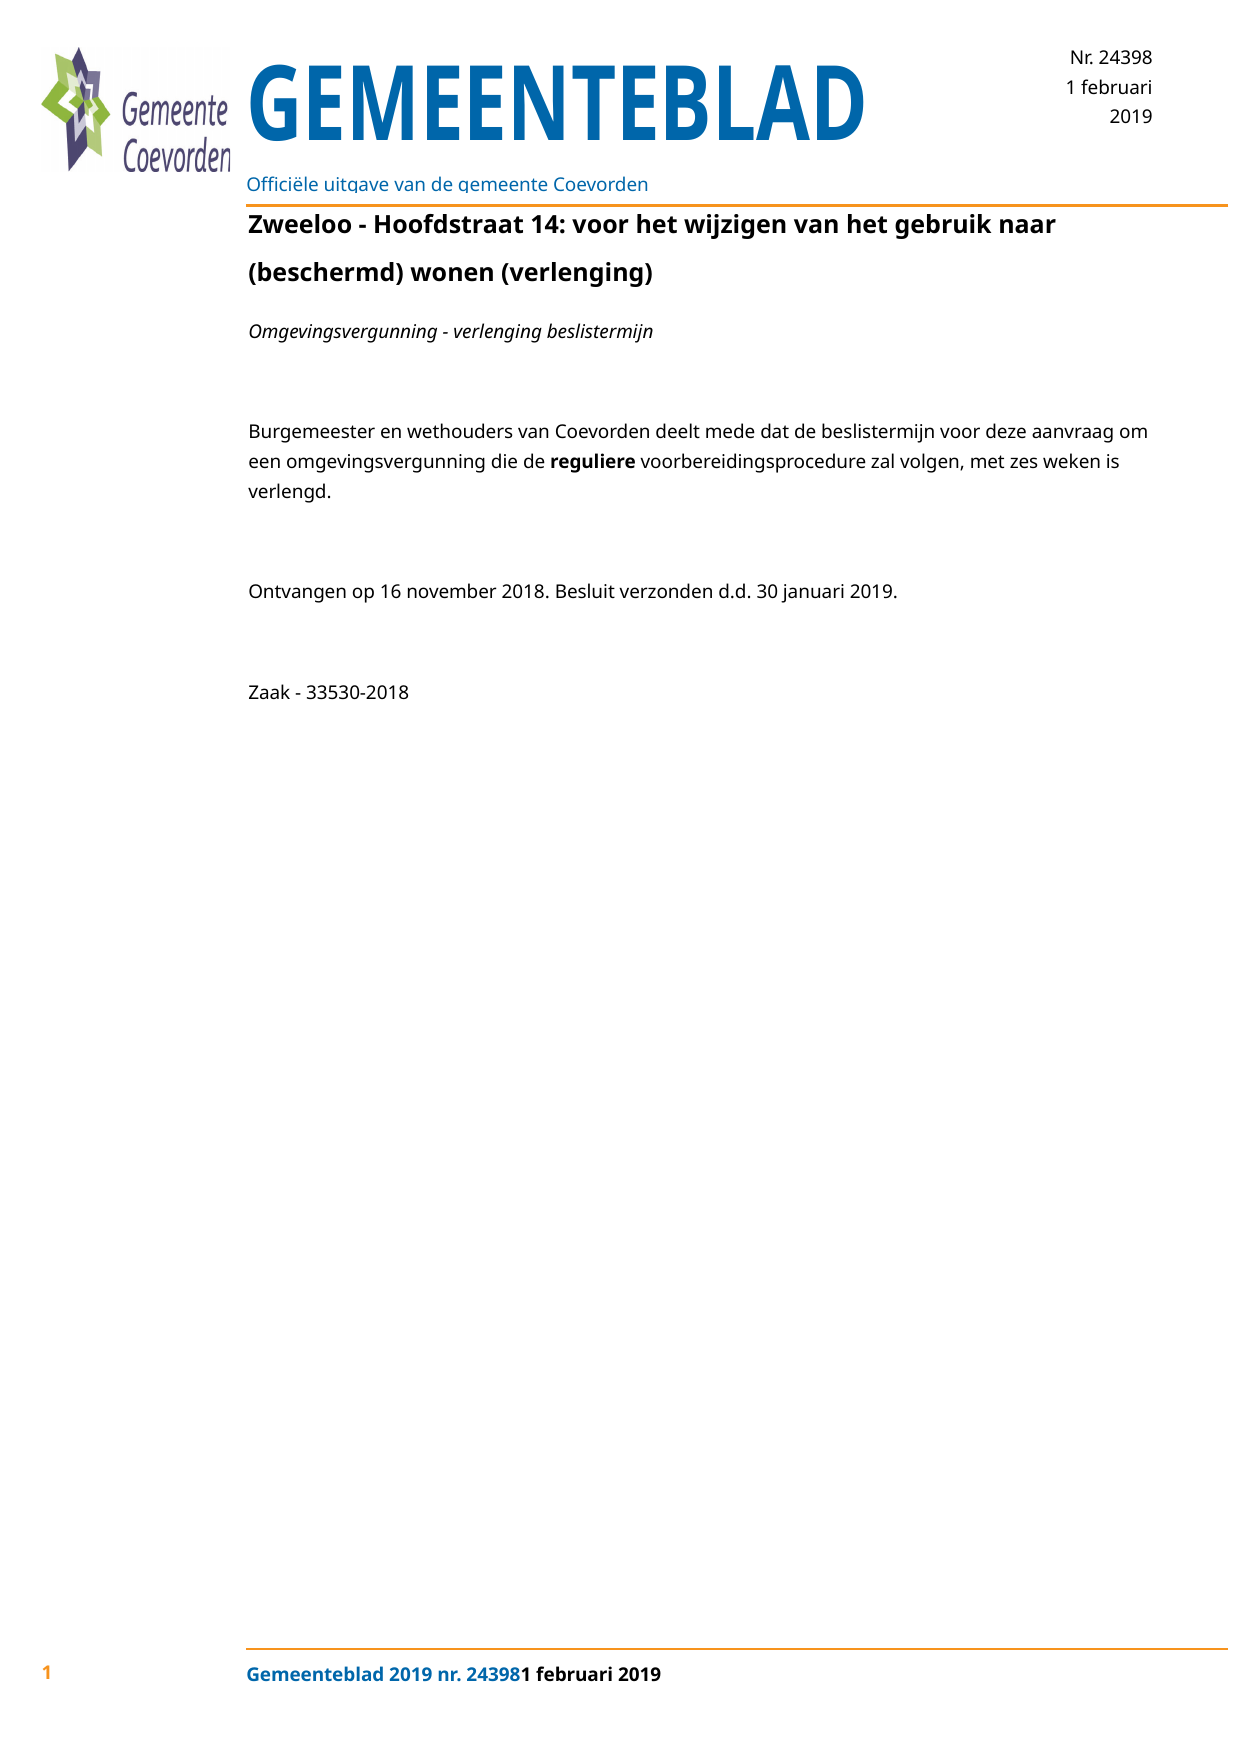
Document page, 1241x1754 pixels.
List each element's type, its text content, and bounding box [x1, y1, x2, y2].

text Zweeloo - Hoofdstraat 14: voor het wijzigen van het gebruik naar (beschermd) wonen (verlenging) [248, 207, 1152, 288]
picture [41, 47, 231, 172]
text Ontvangen op 16 november 2018. Besluit verzonden d.d. 30 januari 2019. [248, 579, 1152, 604]
text Burgemeester en wethouders van Coevorden deelt mede dat de beslistermijn voor deze aanvraag om een omgevingsvergunning die de reguliere voorbereidingsprocedure zal volgen, met zes weken is verlengd. [248, 419, 1152, 504]
text Omgevingsvergunning - verlenging beslistermijn [248, 318, 1152, 344]
text Zaak - 33530-2018 [248, 679, 1152, 705]
